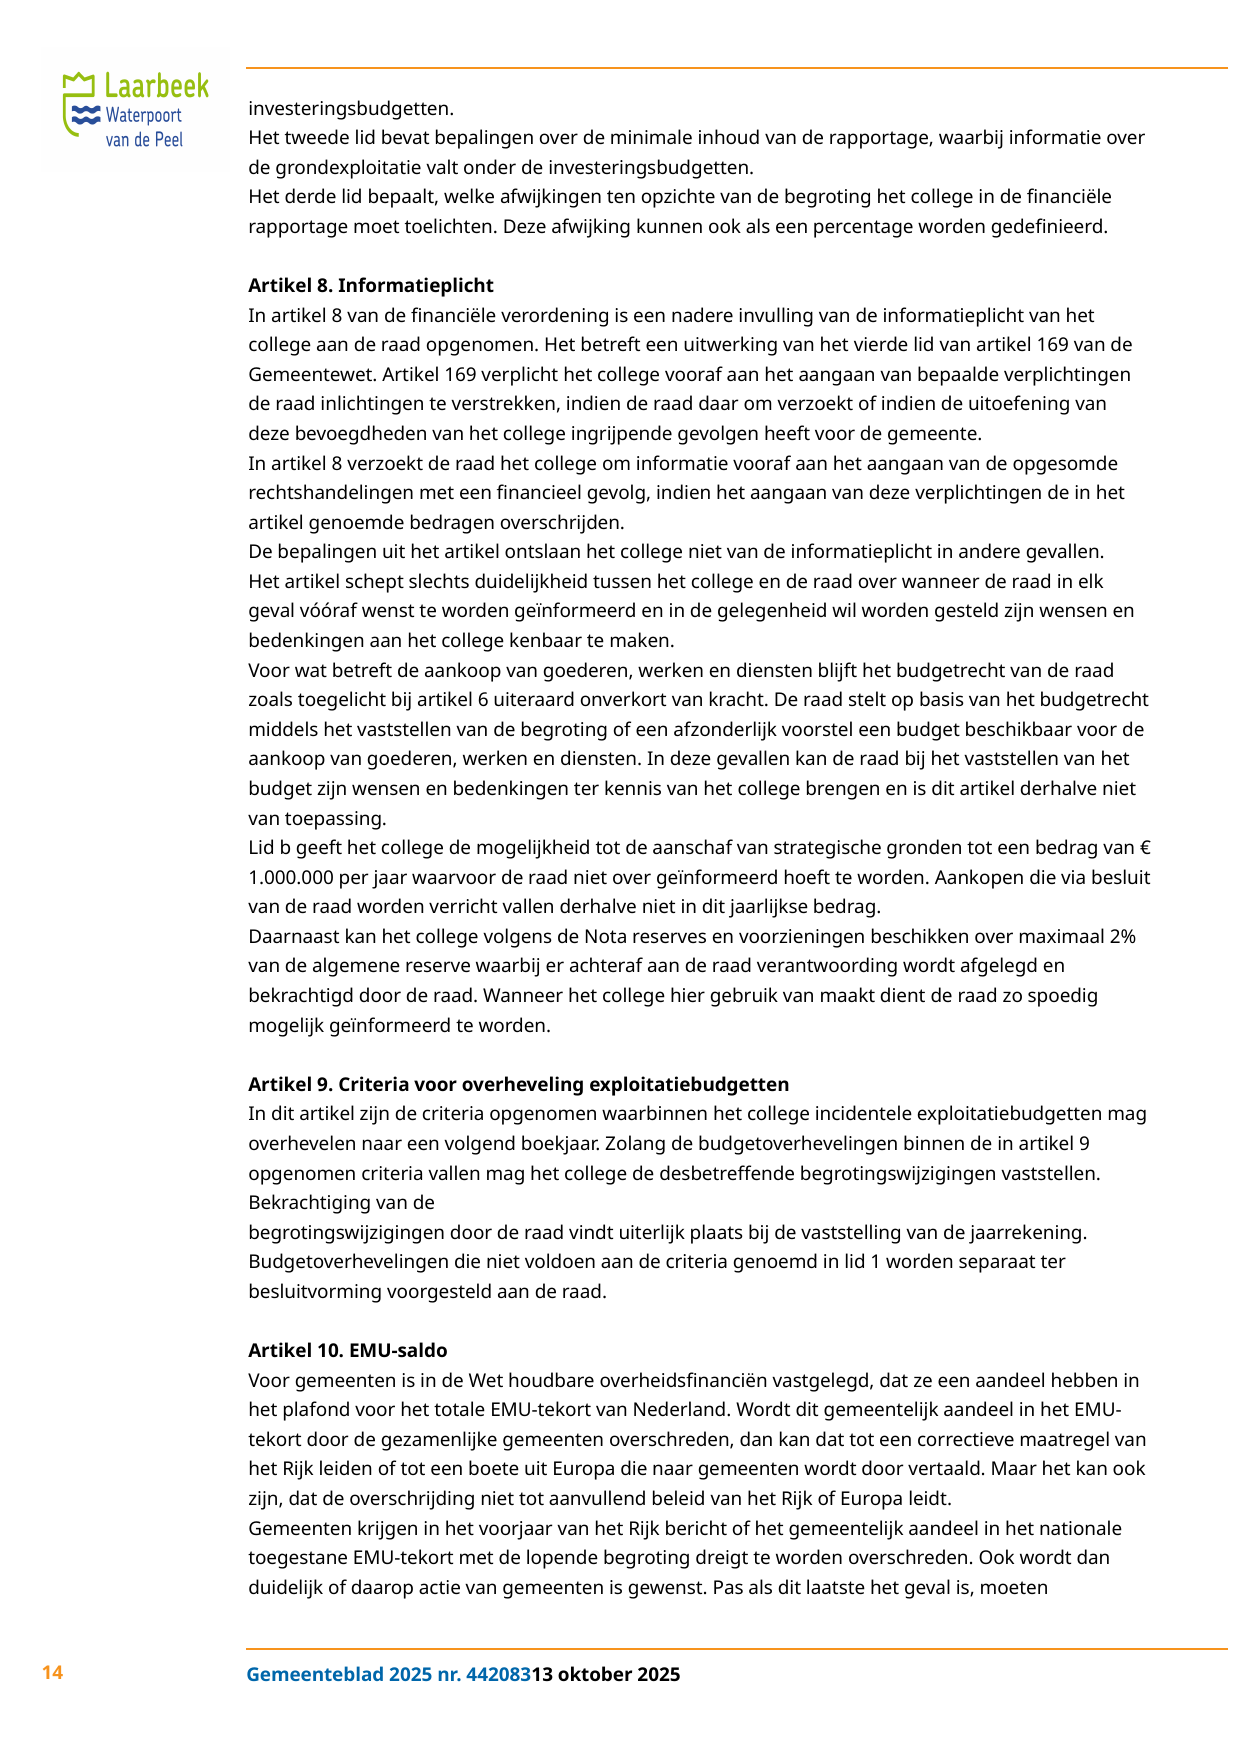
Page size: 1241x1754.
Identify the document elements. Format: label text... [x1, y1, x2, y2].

text Artikel 9. Criteria voor overheveling exploitatiebudgetten [248, 1071, 1152, 1097]
text investeringsbudgetten. [248, 95, 1152, 121]
text Het tweede lid bevat bepalingen over de minimale inhoud van de rapportage, waarbij informatie over de grondexploitatie valt onder de investeringsbudgetten. [248, 124, 1152, 180]
text Voor gemeenten is in de Wet houdbare overheidsfinanciën vastgelegd, dat ze een aandeel hebben in het plafond voor het totale EMU-tekort van Nederland. Wordt dit gemeentelijk aandeel in het EMU-tekort door de gezamenlijke gemeenten overschreden, dan kan dat tot een correctieve maatregel van het Rijk leiden of tot een boete uit Europa die naar gemeenten wordt door vertaald. Maar het kan ook zijn, dat de overschrijding niet tot aanvullend beleid van het Rijk of Europa leidt. [248, 1367, 1152, 1511]
text Daarnaast kan het college volgens de Nota reserves en voorzieningen beschikken over maximaal 2% van de algemene reserve waarbij er achteraf aan de raad verantwoording wordt afgelegd en bekrachtigd door de raad. Wanneer het college hier gebruik van maakt dient de raad zo spoedig mogelijk geïnformeerd te worden. [248, 923, 1152, 1038]
text Artikel 10. EMU-saldo [248, 1337, 1152, 1363]
text In dit artikel zijn de criteria opgenomen waarbinnen het college incidentele exploitatiebudgetten mag overhevelen naar een volgend boekjaar. Zolang de budgetoverhevelingen binnen de in artikel 9 opgenomen criteria vallen mag het college de desbetreffende begrotingswijzigingen vaststellen. Bekrachtiging van de [248, 1101, 1152, 1215]
text Gemeenten krijgen in het voorjaar van het Rijk bericht of het gemeentelijk aandeel in het nationale toegestane EMU-tekort met de lopende begroting dreigt te worden overschreden. Ook wordt dan duidelijk of daarop actie van gemeenten is gewenst. Pas als dit laatste het geval is, moeten [248, 1515, 1152, 1600]
text Lid b geeft het college de mogelijkheid tot de aanschaf van strategische gronden tot een bedrag van € 1.000.000 per jaar waarvoor de raad niet over geïnformeerd hoeft te worden. Aankopen die via besluit van de raad worden verricht vallen derhalve niet in dit jaarlijkse bedrag. [248, 834, 1152, 919]
text De bepalingen uit het artikel ontslaan het college niet van de informatieplicht in andere gevallen. [248, 538, 1152, 564]
text Het derde lid bepaalt, welke afwijkingen ten opzichte van de begroting het college in de financiële rapportage moet toelichten. Deze afwijking kunnen ook als een percentage worden gedefinieerd. [248, 183, 1152, 239]
text Budgetoverhevelingen die niet voldoen aan de criteria genoemd in lid 1 worden separaat ter besluitvorming voorgesteld aan de raad. [248, 1248, 1152, 1304]
text Artikel 8. Informatieplicht [248, 272, 1152, 298]
picture [41, 47, 231, 172]
text begrotingswijzigingen door de raad vindt uiterlijk plaats bij de vaststelling van de jaarrekening. [248, 1219, 1152, 1245]
text Voor wat betreft de aankoop van goederen, werken en diensten blijft het budgetrecht van de raad zoals toegelicht bij artikel 6 uiteraard onverkort van kracht. De raad stelt op basis van het budgetrecht middels het vaststellen van de begroting of een afzonderlijk voorstel een budget beschikbaar voor de aankoop van goederen, werken en diensten. In deze gevallen kan de raad bij het vaststellen van het budget zijn wensen en bedenkingen ter kennis van het college brengen en is dit artikel derhalve niet van toepassing. [248, 657, 1152, 831]
text Het artikel schept slechts duidelijkheid tussen het college en de raad over wanneer de raad in elk geval vóóraf wenst te worden geïnformeerd en in de gelegenheid wil worden gesteld zijn wensen en bedenkingen aan het college kenbaar te maken. [248, 568, 1152, 653]
text In artikel 8 verzoekt de raad het college om informatie vooraf aan het aangaan van de opgesomde rechtshandelingen met een financieel gevolg, indien het aangaan van deze verplichtingen de in het artikel genoemde bedragen overschrijden. [248, 450, 1152, 535]
text In artikel 8 van de financiële verordening is een nadere invulling van de informatieplicht van het college aan de raad opgenomen. Het betreft een uitwerking van het vierde lid van artikel 169 van de Gemeentewet. Artikel 169 verplicht het college vooraf aan het aangaan van bepaalde verplichtingen de raad inlichtingen te verstrekken, indien de raad daar om verzoekt of indien de uitoefening van deze bevoegdheden van het college ingrijpende gevolgen heeft voor de gemeente. [248, 302, 1152, 446]
